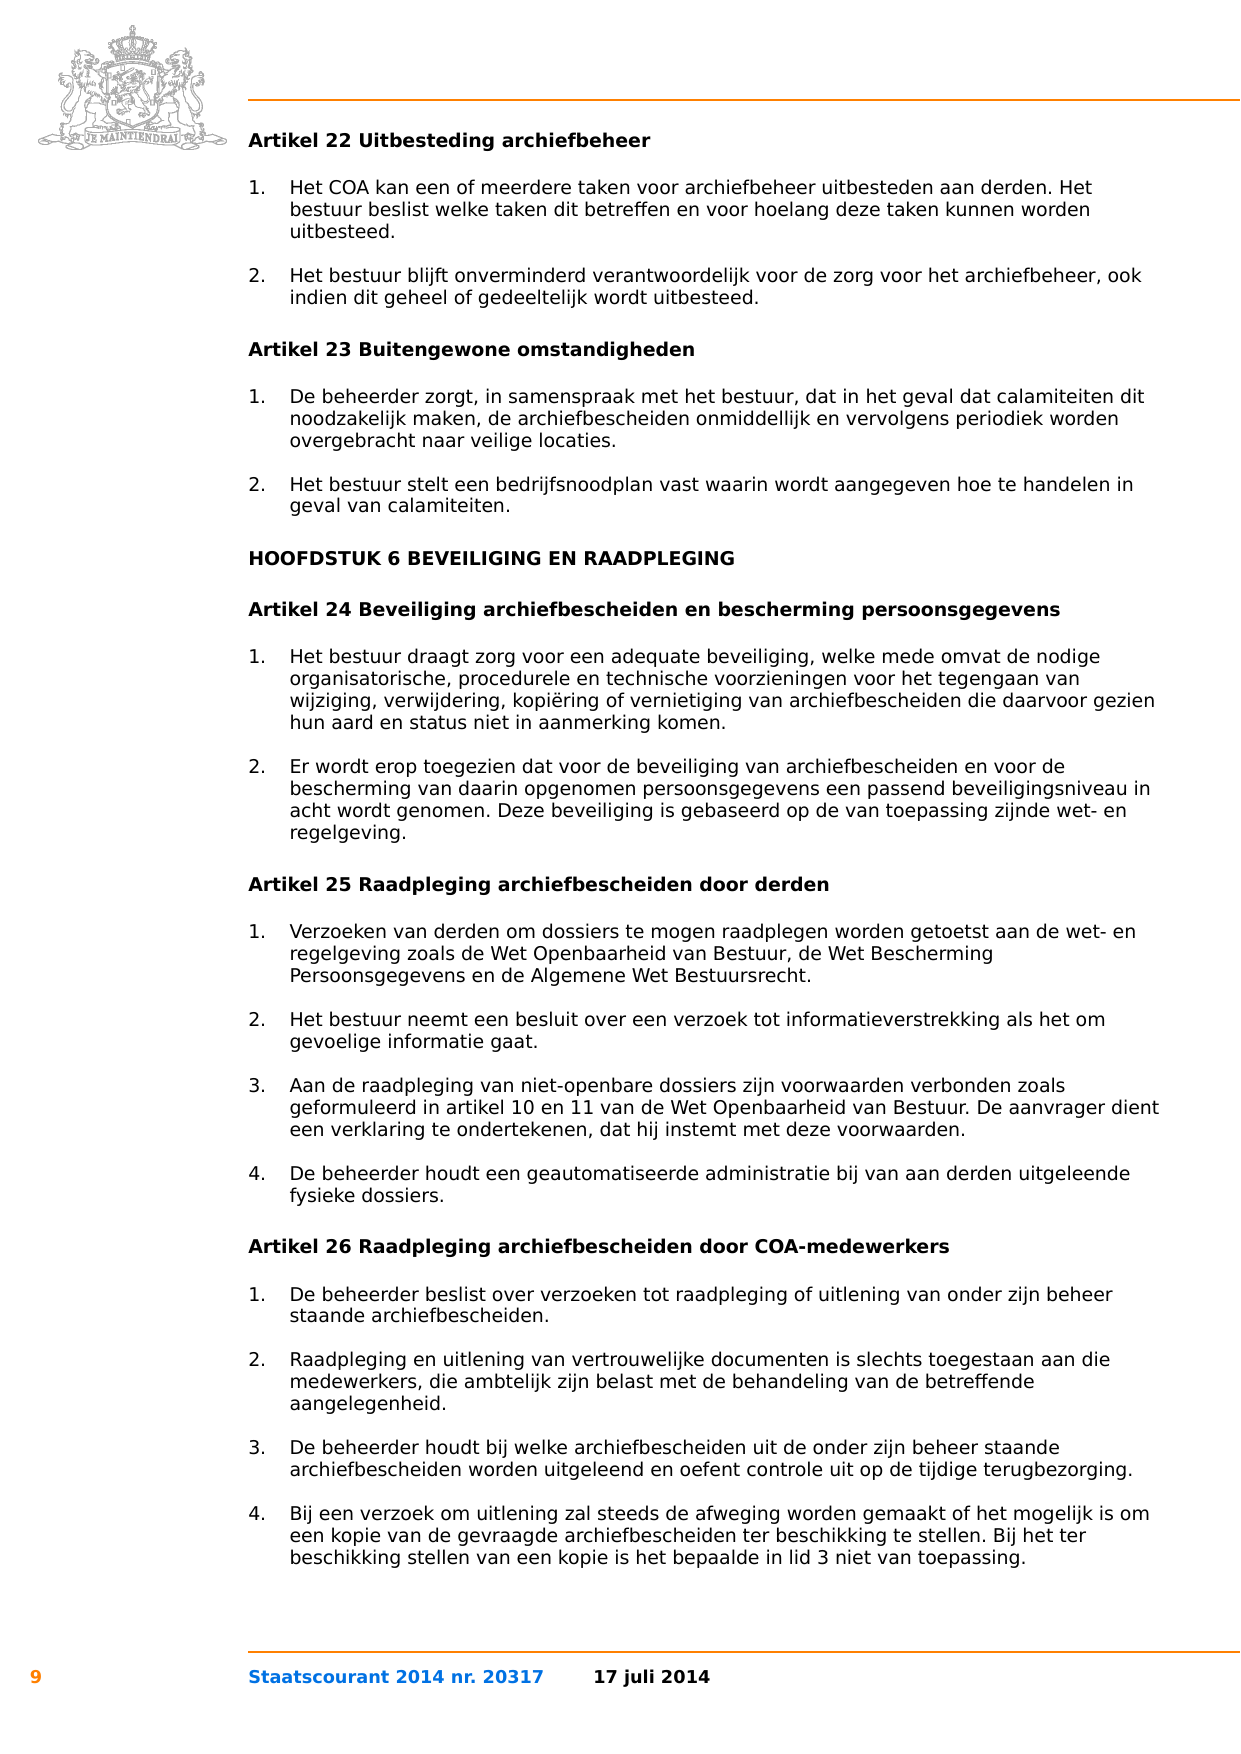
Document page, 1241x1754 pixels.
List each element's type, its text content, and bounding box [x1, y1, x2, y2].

subtitle Artikel 24 Beveiliging archiefbescheiden en bescherming persoonsgegevens [248, 599, 1163, 621]
subtitle Artikel 25 Raadpleging archiefbescheiden door derden [248, 874, 1163, 896]
text 4. De beheerder houdt een geautomatiseerde administratie bij van aan derden uitgeleende fysieke dossiers. [248, 1162, 1163, 1206]
text 2. Het bestuur blijft onverminderd verantwoordelijk voor de zorg voor het archiefbeheer, ook indien dit geheel of gedeeltelijk wordt uitbesteed. [248, 265, 1163, 309]
text 4. Bij een verzoek om uitlening zal steeds de afweging worden gemaakt of het mogelijk is om een kopie van de gevraagde archiefbescheiden ter beschikking te stellen. Bij het ter beschikking stellen van een kopie is het bepaalde in lid 3 niet van toepassing. [248, 1503, 1163, 1569]
text 1. De beheerder beslist over verzoeken tot raadpleging of uitlening van onder zijn beheer staande archiefbescheiden. [248, 1283, 1163, 1327]
subtitle Artikel 26 Raadpleging archiefbescheiden door COA-medewerkers [248, 1236, 1163, 1258]
picture [38, 25, 227, 150]
text 1. Verzoeken van derden om dossiers te mogen raadplegen worden getoetst aan de wet- en regelgeving zoals de Wet Openbaarheid van Bestuur, de Wet Bescherming Persoonsgegevens en de Algemene Wet Bestuursrecht. [248, 921, 1163, 987]
text 2. Het bestuur neemt een besluit over een verzoek tot informatieverstrekking als het om gevoelige informatie gaat. [248, 1009, 1163, 1053]
text 2. Er wordt erop toegezien dat voor de beveiliging van archiefbescheiden en voor de bescherming van daarin opgenomen persoonsgegevens een passend beveiligingsniveau in acht wordt genomen. Deze beveiliging is gebaseerd op de van toepassing zijnde wet- en regelgeving. [248, 756, 1163, 844]
subtitle Artikel 22 Uitbesteding archiefbeheer [248, 130, 1163, 152]
text 2. Raadpleging en uitlening van vertrouwelijke documenten is slechts toegestaan aan die medewerkers, die ambtelijk zijn belast met de behandeling van de betreffende aangelegenheid. [248, 1349, 1163, 1415]
subtitle HOOFDSTUK 6 BEVEILIGING EN RAADPLEGING [248, 547, 1163, 569]
text 1. De beheerder zorgt, in samenspraak met het bestuur, dat in het geval dat calamiteiten dit noodzakelijk maken, de archiefbescheiden onmiddellijk en vervolgens periodiek worden overgebracht naar veilige locaties. [248, 386, 1163, 452]
text 3. De beheerder houdt bij welke archiefbescheiden uit de onder zijn beheer staande archiefbescheiden worden uitgeleend en oefent controle uit op de tijdige terugbezorging. [248, 1437, 1163, 1481]
text 3. Aan de raadpleging van niet-openbare dossiers zijn voorwaarden verbonden zoals geformuleerd in artikel 10 en 11 van de Wet Openbaarheid van Bestuur. De aanvrager dient een verklaring te ondertekenen, dat hij instemt met deze voorwaarden. [248, 1075, 1163, 1141]
subtitle Artikel 23 Buitengewone omstandigheden [248, 339, 1163, 361]
text 2. Het bestuur stelt een bedrijfsnoodplan vast waarin wordt aangegeven hoe te handelen in geval van calamiteiten. [248, 473, 1163, 517]
text 1. Het bestuur draagt zorg voor een adequate beveiliging, welke mede omvat de nodige organisatorische, procedurele en technische voorzieningen voor het tegengaan van wijziging, verwijdering, kopiëring of vernietiging van archiefbescheiden die daarvoor gezien hun aard en status niet in aanmerking komen. [248, 646, 1163, 734]
text 1. Het COA kan een of meerdere taken voor archiefbeheer uitbesteden aan derden. Het bestuur beslist welke taken dit betreffen en voor hoelang deze taken kunnen worden uitbesteed. [248, 177, 1163, 243]
